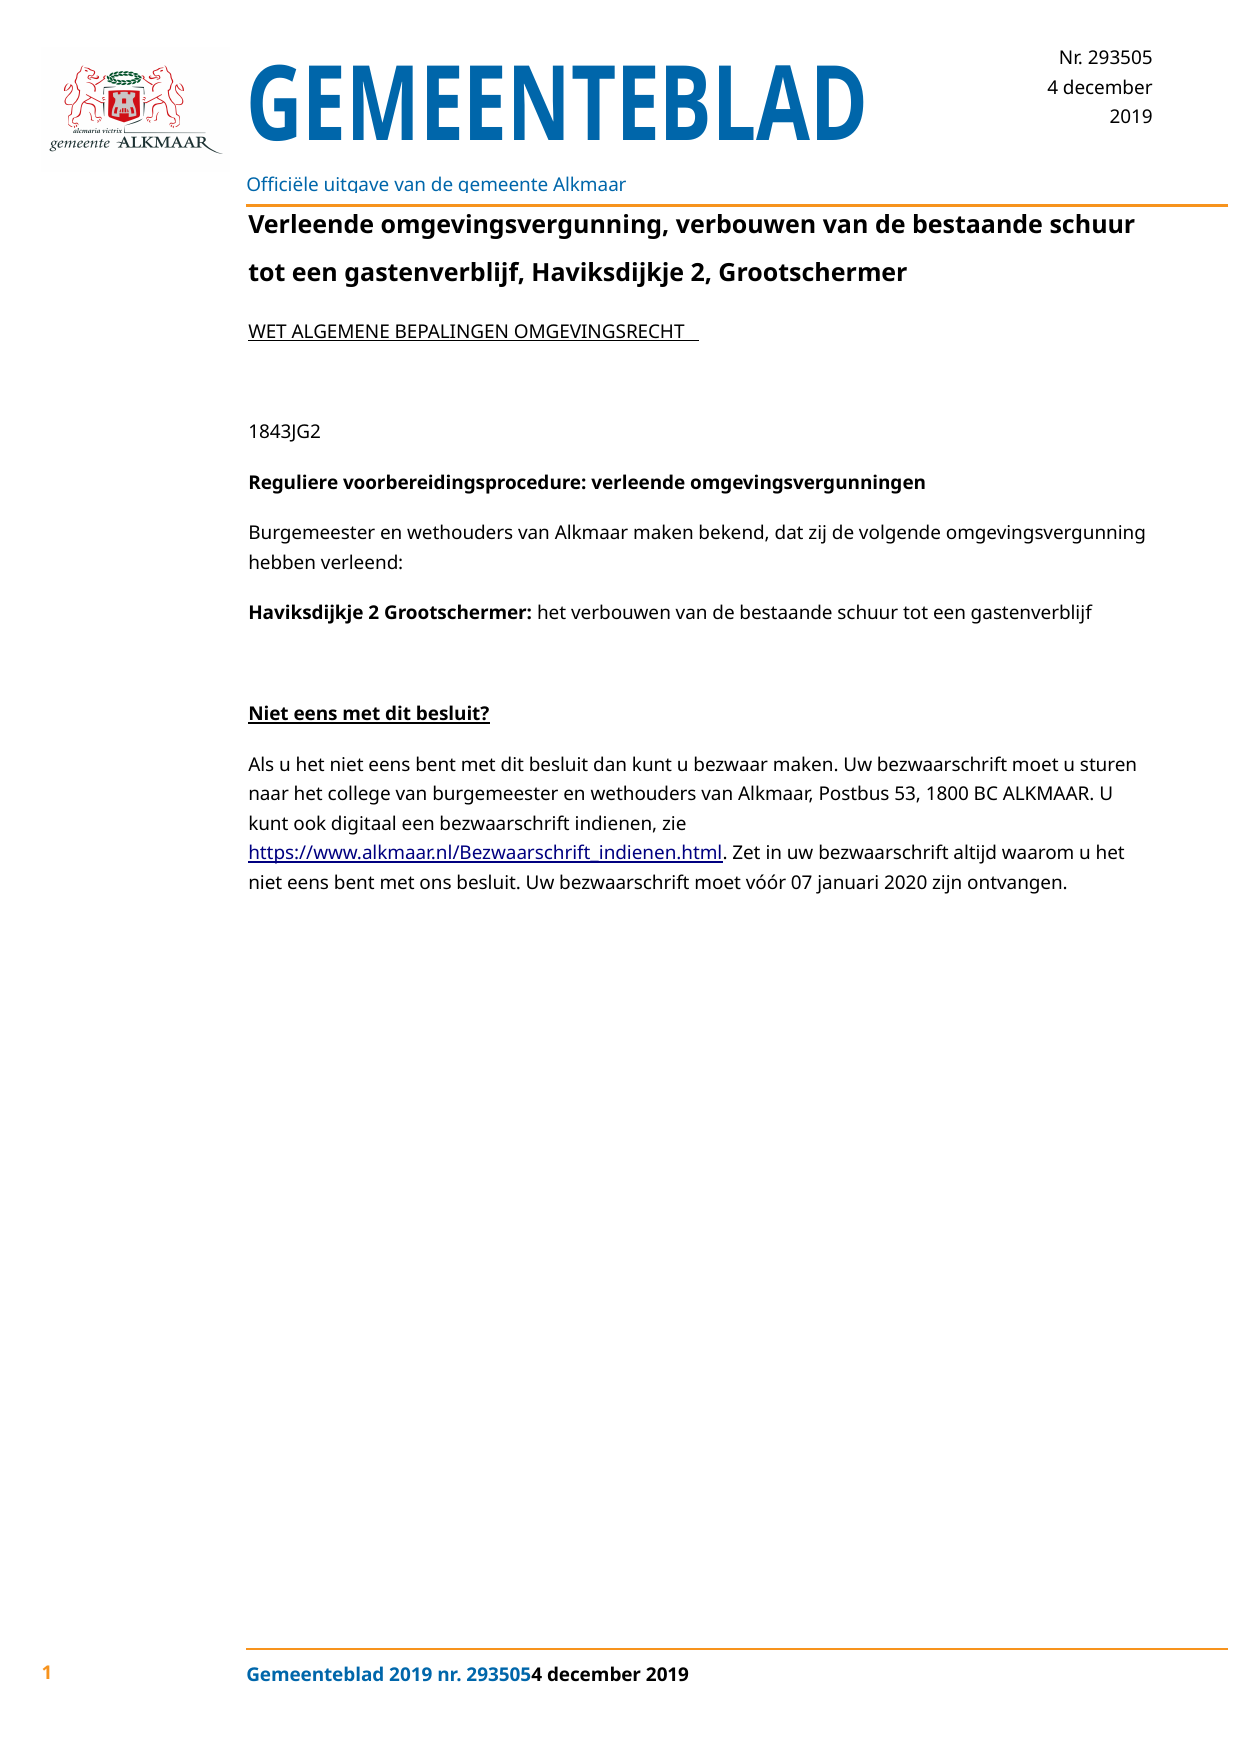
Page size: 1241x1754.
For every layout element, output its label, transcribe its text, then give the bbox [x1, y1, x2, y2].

text 1843JG2 [248, 419, 1152, 444]
text Niet eens met dit besluit? [248, 700, 1152, 726]
text Verleende omgevingsvergunning, verbouwen van de bestaande schuur tot een gastenverblijf, Haviksdijkje 2, Grootschermer [248, 207, 1152, 288]
text Haviksdijkje 2 Grootschermer: het verbouwen van de bestaande schuur tot een gastenverblijf [248, 599, 1152, 625]
text WET ALGEMENE BEPALINGEN OMGEVINGSRECHT [248, 318, 1152, 344]
text Reguliere voorbereidingsprocedure: verleende omgevingsvergunningen [248, 469, 1152, 495]
text Als u het niet eens bent met dit besluit dan kunt u bezwaar maken. Uw bezwaarschrift moet u sturen naar het college van burgemeester en wethouders van Alkmaar, Postbus 53, 1800 BC ALKMAAR. U kunt ook digitaal een bezwaarschrift indienen, zie https://www.alkmaar.nl/Bezwaarschrift_indienen.html. Zet in uw bezwaarschrift altijd waarom u het niet eens bent met ons besluit. Uw bezwaarschrift moet vóór 07 januari 2020 zijn ontvangen. [248, 751, 1152, 895]
picture [41, 47, 231, 172]
text Burgemeester en wethouders van Alkmaar maken bekend, dat zij de volgende omgevingsvergunning hebben verleend: [248, 519, 1152, 575]
